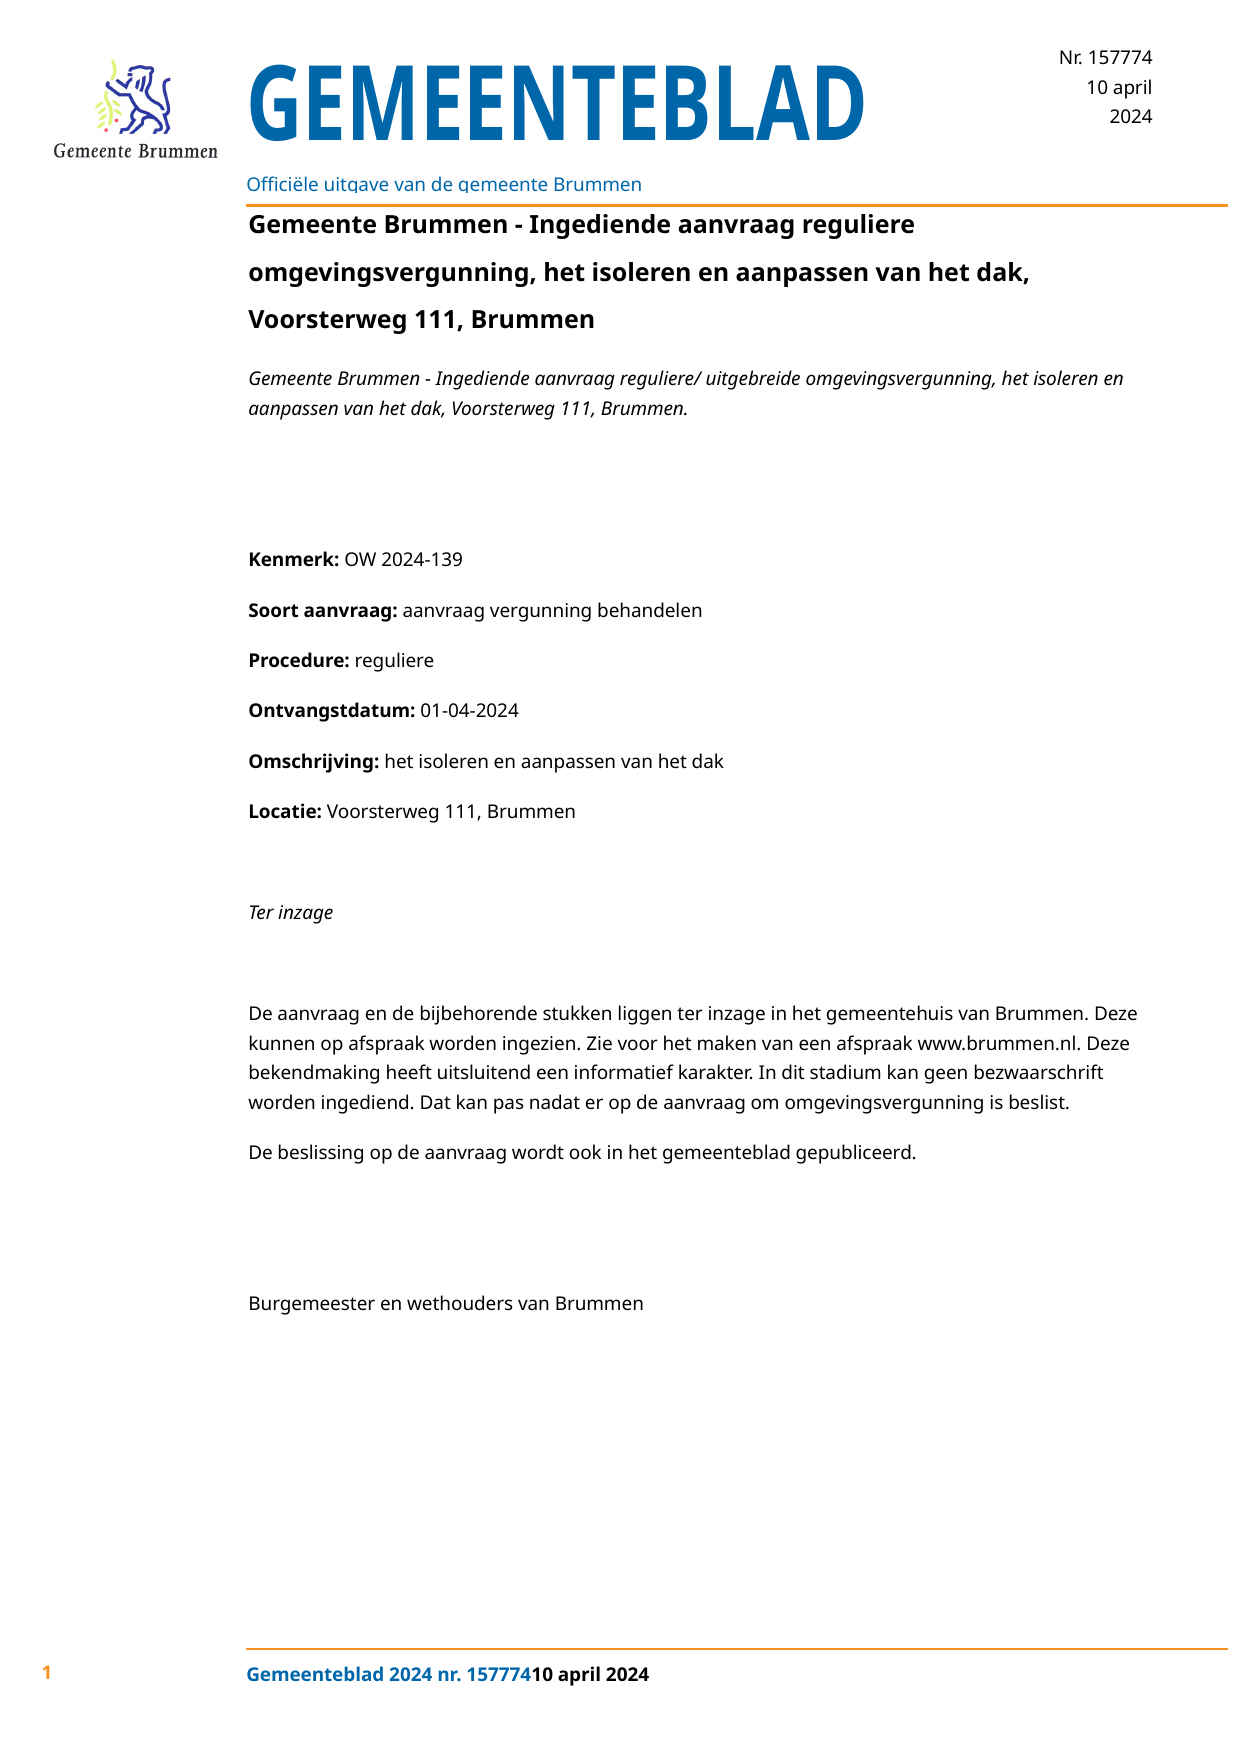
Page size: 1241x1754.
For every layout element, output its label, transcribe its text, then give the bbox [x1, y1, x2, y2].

picture [41, 47, 231, 172]
text Burgemeester en wethouders van Brummen [248, 1291, 1152, 1316]
text Locatie: Voorsterweg 111, Brummen [248, 798, 1152, 824]
text Gemeente Brummen - Ingediende aanvraag reguliere omgevingsvergunning, het isoleren en aanpassen van het dak, Voorsterweg 111, Brummen [248, 207, 1152, 336]
text Soort aanvraag: aanvraag vergunning behandelen [248, 597, 1152, 622]
text Kenmerk: OW 2024-139 [248, 546, 1152, 572]
text Ontvangstdatum: 01-04-2024 [248, 698, 1152, 723]
text De aanvraag en de bijbehorende stukken liggen ter inzage in het gemeentehuis van Brummen. Deze kunnen op afspraak worden ingezien. Zie voor het maken van een afspraak www.brummen.nl. Deze bekendmaking heeft uitsluitend een informatief karakter. In dit stadium kan geen bezwaarschrift worden ingediend. Dat kan pas nadat er op de aanvraag om omgevingsvergunning is beslist. [248, 1000, 1152, 1114]
text Gemeente Brummen - Ingediende aanvraag reguliere/ uitgebreide omgevingsvergunning, het isoleren en aanpassen van het dak, Voorsterweg 111, Brummen. [248, 366, 1152, 421]
text Omschrijving: het isoleren en aanpassen van het dak [248, 748, 1152, 774]
text Procedure: reguliere [248, 647, 1152, 673]
text De beslissing op de aanvraag wordt ook in het gemeenteblad gepubliceerd. [248, 1139, 1152, 1165]
text Ter inzage [248, 899, 1152, 925]
